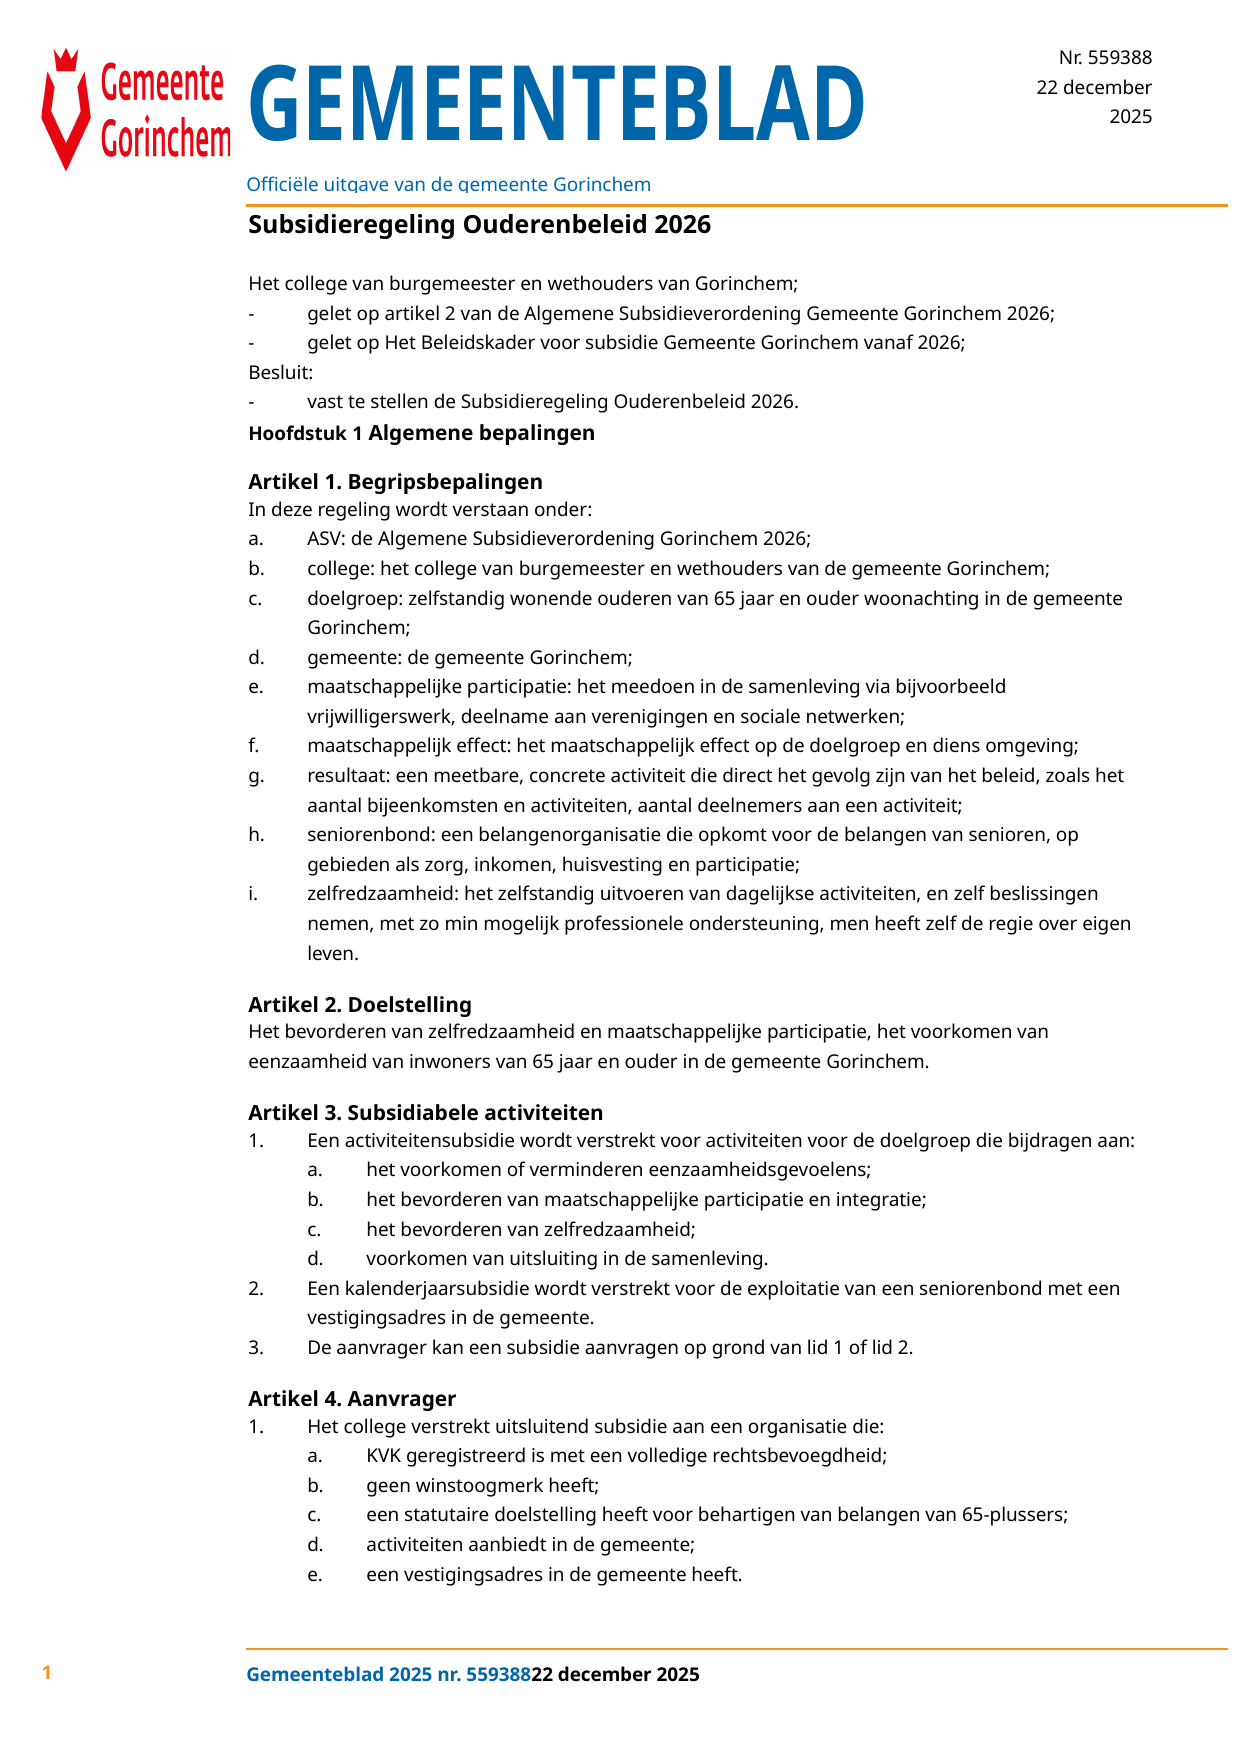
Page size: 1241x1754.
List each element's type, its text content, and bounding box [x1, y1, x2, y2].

list resultaat: een meetbare, concrete activiteit die direct het gevolg zijn van het beleid, zoals het aantal bijeenkomsten en activiteiten, aantal deelnemers aan een activiteit; [248, 762, 1152, 817]
list ASV: de Algemene Subsidieverordening Gorinchem 2026; [248, 526, 1152, 551]
list een statutaire doelstelling heeft voor behartigen van belangen van 65-plussers; [307, 1502, 1152, 1527]
list college: het college van burgemeester en wethouders van de gemeente Gorinchem; [248, 555, 1152, 581]
list seniorenbond: een belangenorganisatie die opkomt voor de belangen van senioren, op gebieden als zorg, inkomen, huisvesting en participatie; [248, 821, 1152, 877]
list gelet op artikel 2 van de Algemene Subsidieverordening Gemeente Gorinchem 2026; [248, 300, 1152, 326]
list KVK geregistreerd is met een volledige rechtsbevoegdheid; [307, 1442, 1152, 1468]
list activiteiten aanbiedt in de gemeente; [307, 1531, 1152, 1557]
text Artikel 3. Subsidiabele activiteiten [248, 1098, 1152, 1127]
list maatschappelijke participatie: het meedoen in de samenleving via bijvoorbeeld vrijwilligerswerk, deelname aan verenigingen en sociale netwerken; [248, 673, 1152, 729]
list Een kalenderjaarsubsidie wordt verstrekt voor de exploitatie van een seniorenbond met een vestigingsadres in de gemeente. [248, 1275, 1152, 1330]
list gelet op Het Beleidskader voor subsidie Gemeente Gorinchem vanaf 2026; [248, 329, 1152, 355]
text Hoofdstuk 1 Algemene bepalingen [248, 418, 1152, 447]
list geen winstoogmerk heeft; [307, 1472, 1152, 1498]
text Het college van burgemeester en wethouders van Gorinchem; [248, 270, 1152, 296]
list De aanvrager kan een subsidie aanvragen op grond van lid 1 of lid 2. [248, 1334, 1152, 1360]
list maatschappelijk effect: het maatschappelijk effect op de doelgroep en diens omgeving; [248, 733, 1152, 758]
list het bevorderen van zelfredzaamheid; [307, 1216, 1152, 1241]
text Artikel 1. Begripsbepalingen [248, 467, 1152, 496]
list het bevorderen van maatschappelijke participatie en integratie; [307, 1186, 1152, 1212]
list een vestigingsadres in de gemeente heeft. [307, 1561, 1152, 1587]
list gemeente: de gemeente Gorinchem; [248, 644, 1152, 669]
list voorkomen van uitsluiting in de samenleving. [307, 1245, 1152, 1271]
list vast te stellen de Subsidieregeling Ouderenbeleid 2026. [248, 389, 1152, 414]
text Het bevorderen van zelfredzaamheid en maatschappelijke participatie, het voorkomen van eenzaamheid van inwoners van 65 jaar en ouder in de gemeente Gorinchem. [248, 1018, 1152, 1074]
list Het college verstrekt uitsluitend subsidie aan een organisatie die: [248, 1413, 1152, 1439]
text Artikel 4. Aanvrager [248, 1384, 1152, 1413]
picture [41, 47, 231, 172]
list doelgroep: zelfstandig wonende ouderen van 65 jaar en ouder woonachting in de gemeente Gorinchem; [248, 585, 1152, 640]
text Subsidieregeling Ouderenbeleid 2026 [248, 207, 1152, 241]
text Besluit: [248, 359, 1152, 385]
text Artikel 2. Doelstelling [248, 990, 1152, 1018]
list zelfredzaamheid: het zelfstandig uitvoeren van dagelijkse activiteiten, en zelf beslissingen nemen, met zo min mogelijk professionele ondersteuning, men heeft zelf de regie over eigen leven. [248, 881, 1152, 965]
list Een activiteitensubsidie wordt verstrekt voor activiteiten voor de doelgroep die bijdragen aan: [248, 1127, 1152, 1153]
list het voorkomen of verminderen eenzaamheidsgevoelens; [307, 1157, 1152, 1182]
text In deze regeling wordt verstaan onder: [248, 496, 1152, 522]
